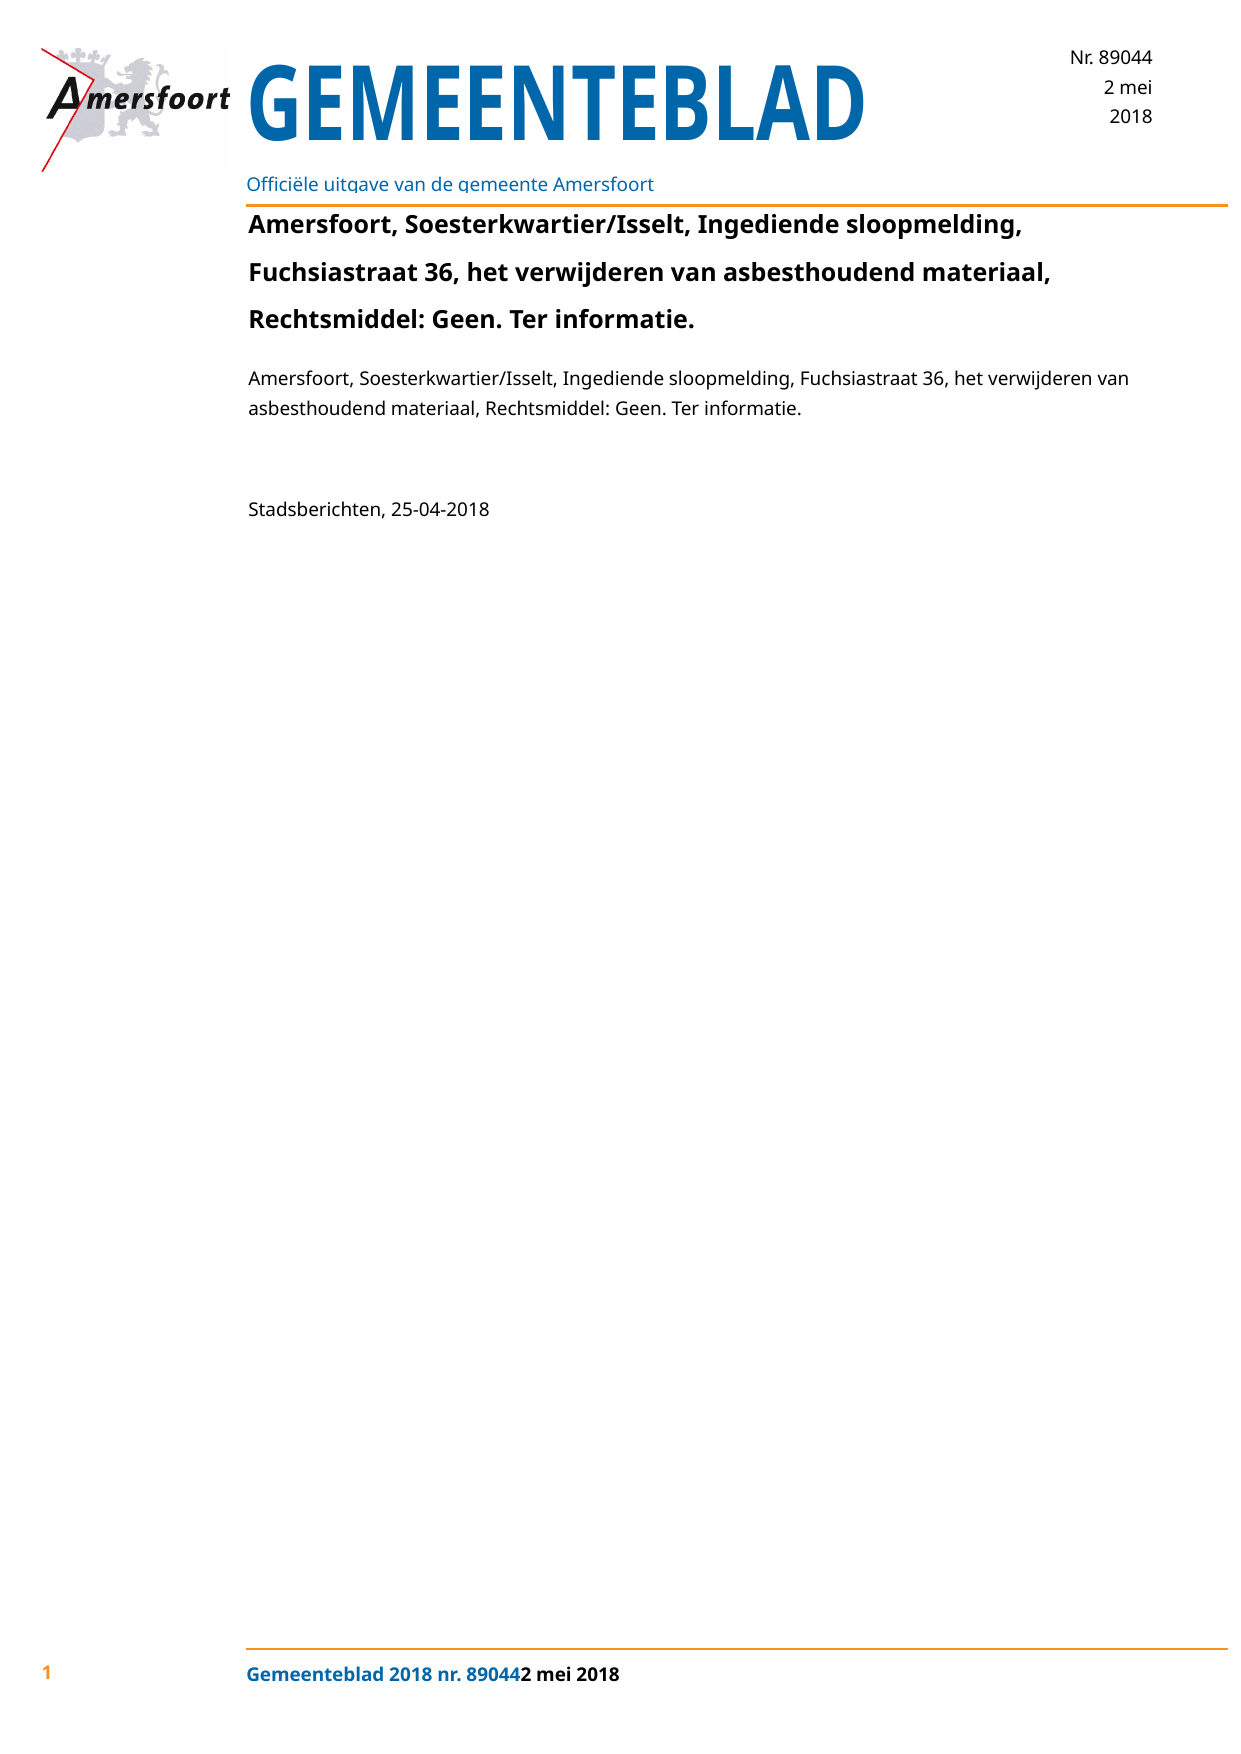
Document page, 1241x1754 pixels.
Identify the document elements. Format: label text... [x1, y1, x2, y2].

picture [41, 47, 231, 172]
text Stadsberichten, 25-04-2018 [248, 496, 1152, 522]
text Amersfoort, Soesterkwartier/Isselt, Ingediende sloopmelding, Fuchsiastraat 36, het verwijderen van asbesthoudend materiaal, Rechtsmiddel: Geen. Ter informatie. [248, 366, 1152, 421]
text Amersfoort, Soesterkwartier/Isselt, Ingediende sloopmelding, Fuchsiastraat 36, het verwijderen van asbesthoudend materiaal, Rechtsmiddel: Geen. Ter informatie. [248, 207, 1152, 336]
